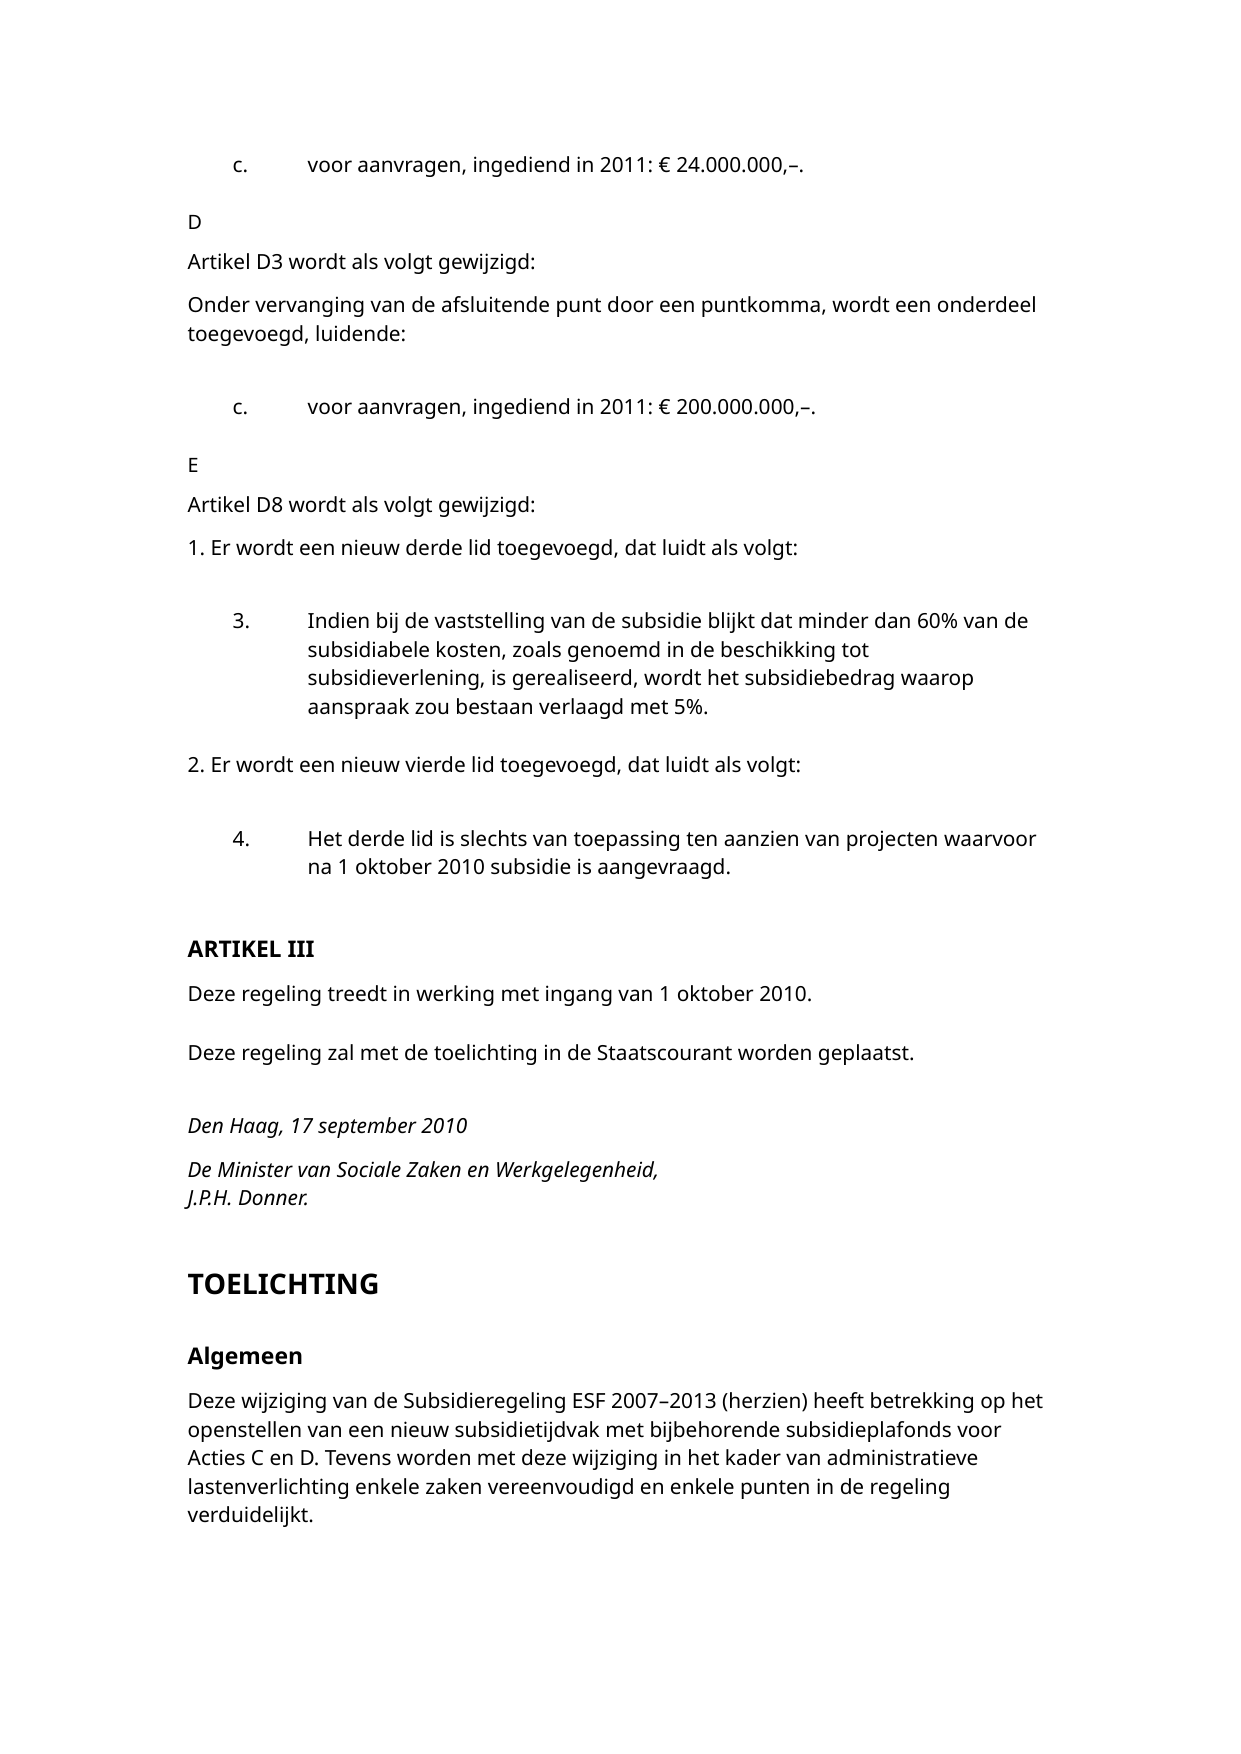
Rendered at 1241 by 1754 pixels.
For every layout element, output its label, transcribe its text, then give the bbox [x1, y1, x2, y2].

text D [187, 208, 1053, 235]
list voor aanvragen, ingediend in 2011: € 200.000.000,–. [232, 392, 1053, 421]
list Het derde lid is slechts van toepassing ten aanzien van projecten waarvoor na 1 oktober 2010 subsidie is aangevraagd. [232, 824, 1053, 881]
text 1. Er wordt een nieuw derde lid toegevoegd, dat luidt als volgt: [187, 533, 1053, 562]
list voor aanvragen, ingediend in 2011: € 24.000.000,–. [232, 150, 1053, 178]
text Deze wijziging van de Subsidieregeling ESF 2007–2013 (herzien) heeft betrekking op het openstellen van een nieuw subsidietijdvak met bijbehorende subsidieplafonds voor Acties C en D. Tevens worden met deze wijziging in het kader van administratieve lastenverlichting enkele zaken vereenvoudigd en enkele punten in de regeling verduidelijkt. [187, 1386, 1053, 1529]
text Deze regeling zal met de toelichting in de Staatscourant worden geplaatst. [187, 1038, 1053, 1066]
text Den Haag, 17 september 2010 [187, 1111, 1053, 1140]
list Indien bij de vaststelling van de subsidie blijkt dat minder dan 60% van de subsidiabele kosten, zoals genoemd in de beschikking tot subsidieverlening, is gerealiseerd, wordt het subsidiebedrag waarop aanspraak zou bestaan verlaagd met 5%. [232, 607, 1053, 720]
text 2. Er wordt een nieuw vierde lid toegevoegd, dat luidt als volgt: [187, 750, 1053, 779]
text E [187, 451, 1053, 478]
text Artikel D8 wordt als volgt gewijzigd: [187, 490, 1053, 518]
subtitle ARTIKEL III [187, 933, 1053, 964]
text De Minister van Sociale Zaken en Werkgelegenheid, [187, 1155, 1053, 1183]
subtitle Algemeen [187, 1340, 1053, 1371]
text Onder vervanging van de afsluitende punt door een puntkomma, wordt een onderdeel toegevoegd, luidende: [187, 291, 1053, 347]
subtitle TOELICHTING [187, 1264, 1053, 1303]
text J.P.H. Donner. [187, 1183, 1053, 1212]
text Artikel D3 wordt als volgt gewijzigd: [187, 247, 1053, 276]
text Deze regeling treedt in werking met ingang van 1 oktober 2010. [187, 979, 1053, 1008]
